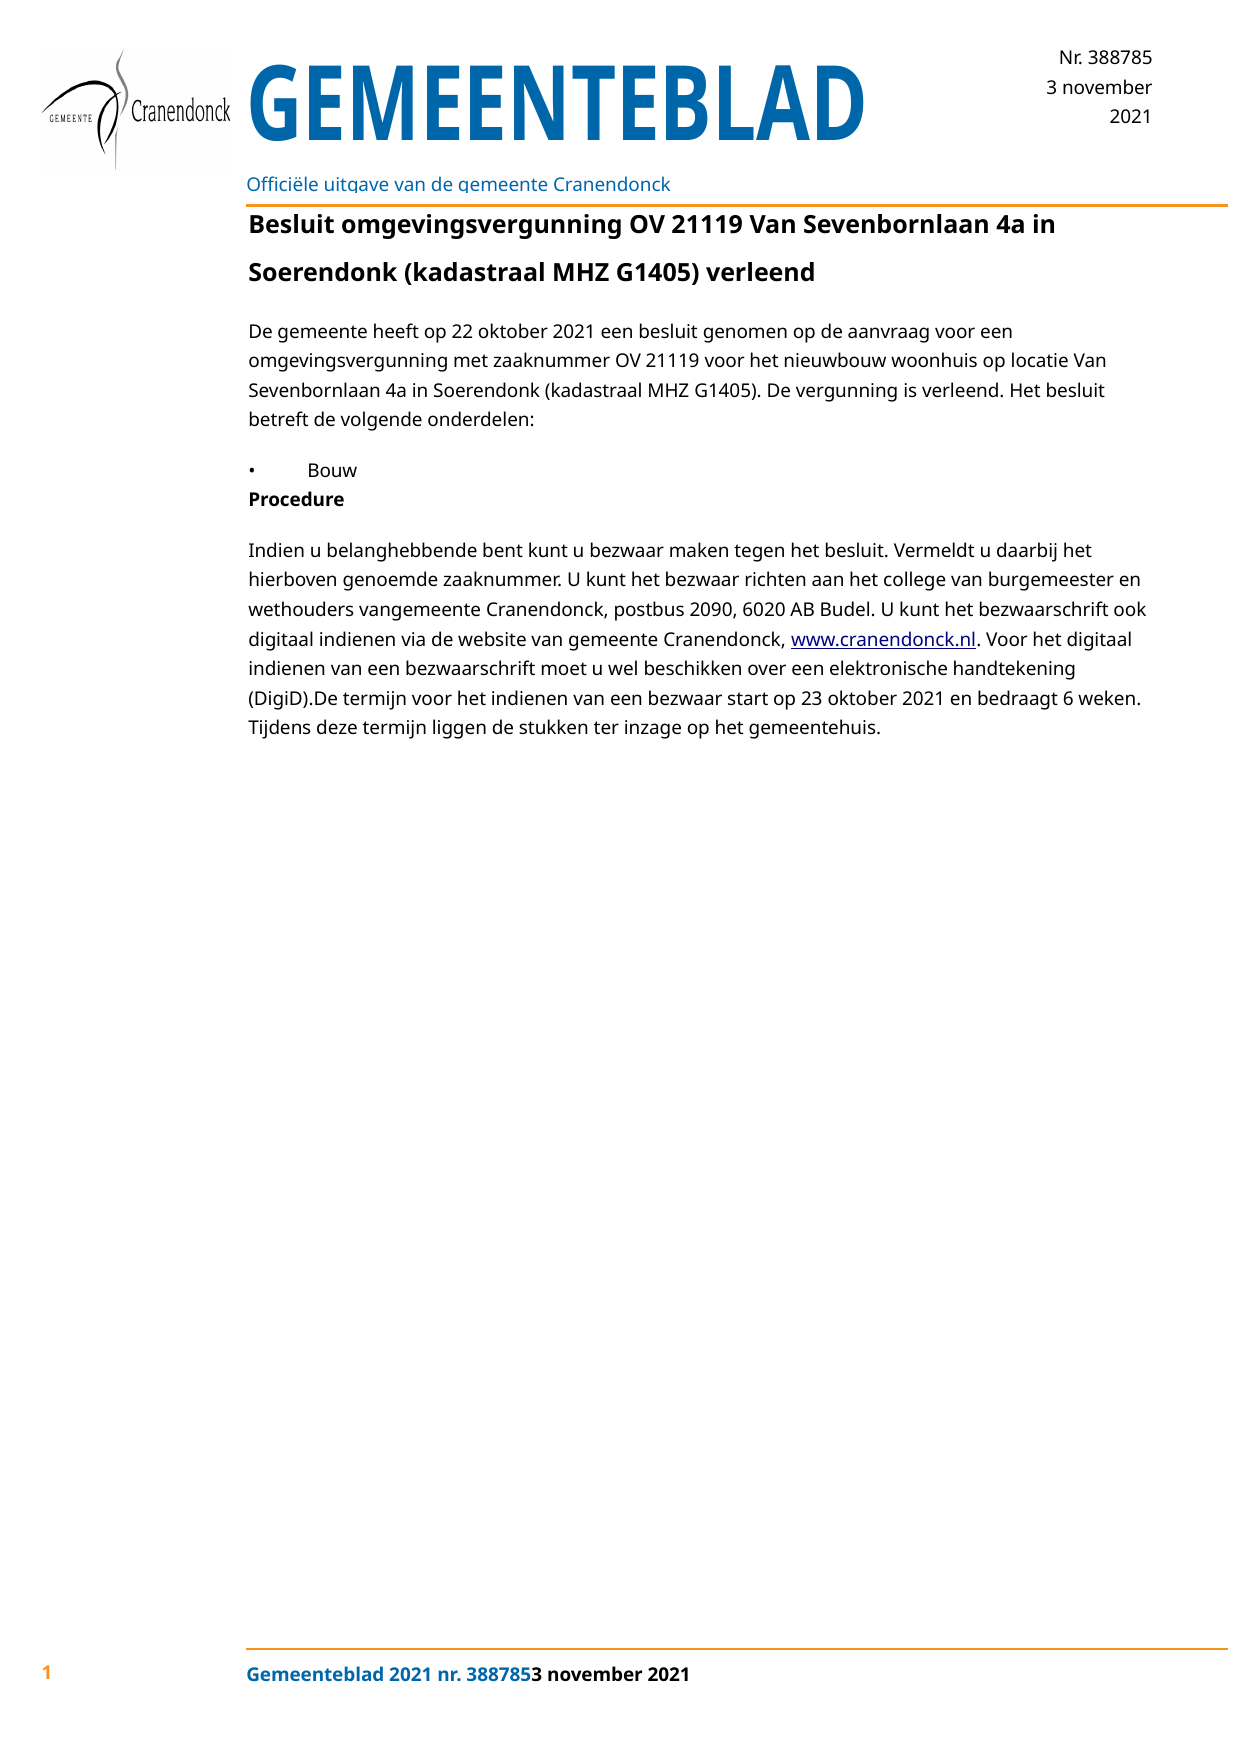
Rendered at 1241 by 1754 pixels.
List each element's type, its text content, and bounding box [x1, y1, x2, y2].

text De gemeente heeft op 22 oktober 2021 een besluit genomen op de aanvraag voor een omgevingsvergunning met zaaknummer OV 21119 voor het nieuwbouw woonhuis op locatie Van Sevenbornlaan 4a in Soerendonk (kadastraal MHZ G1405). De vergunning is verleend. Het besluit betreft de volgende onderdelen: [248, 318, 1152, 432]
list Bouw [248, 457, 1152, 483]
picture [41, 47, 231, 172]
text Besluit omgevingsvergunning OV 21119 Van Sevenbornlaan 4a in Soerendonk (kadastraal MHZ G1405) verleend [248, 207, 1152, 288]
text Procedure [248, 487, 1152, 512]
text Indien u belanghebbende bent kunt u bezwaar maken tegen het besluit. Vermeldt u daarbij het hierboven genoemde zaaknummer. U kunt het bezwaar richten aan het college van burgemeester en wethouders vangemeente Cranendonck, postbus 2090, 6020 AB Budel. U kunt het bezwaarschrift ook digitaal indienen via de website van gemeente Cranendonck, www.cranendonck.nl. Voor het digitaal indienen van een bezwaarschrift moet u wel beschikken over een elektronische handtekening (DigiD).De termijn voor het indienen van een bezwaar start op 23 oktober 2021 en bedraagt 6 weken. Tijdens deze termijn liggen de stukken ter inzage op het gemeentehuis. [248, 537, 1152, 740]
